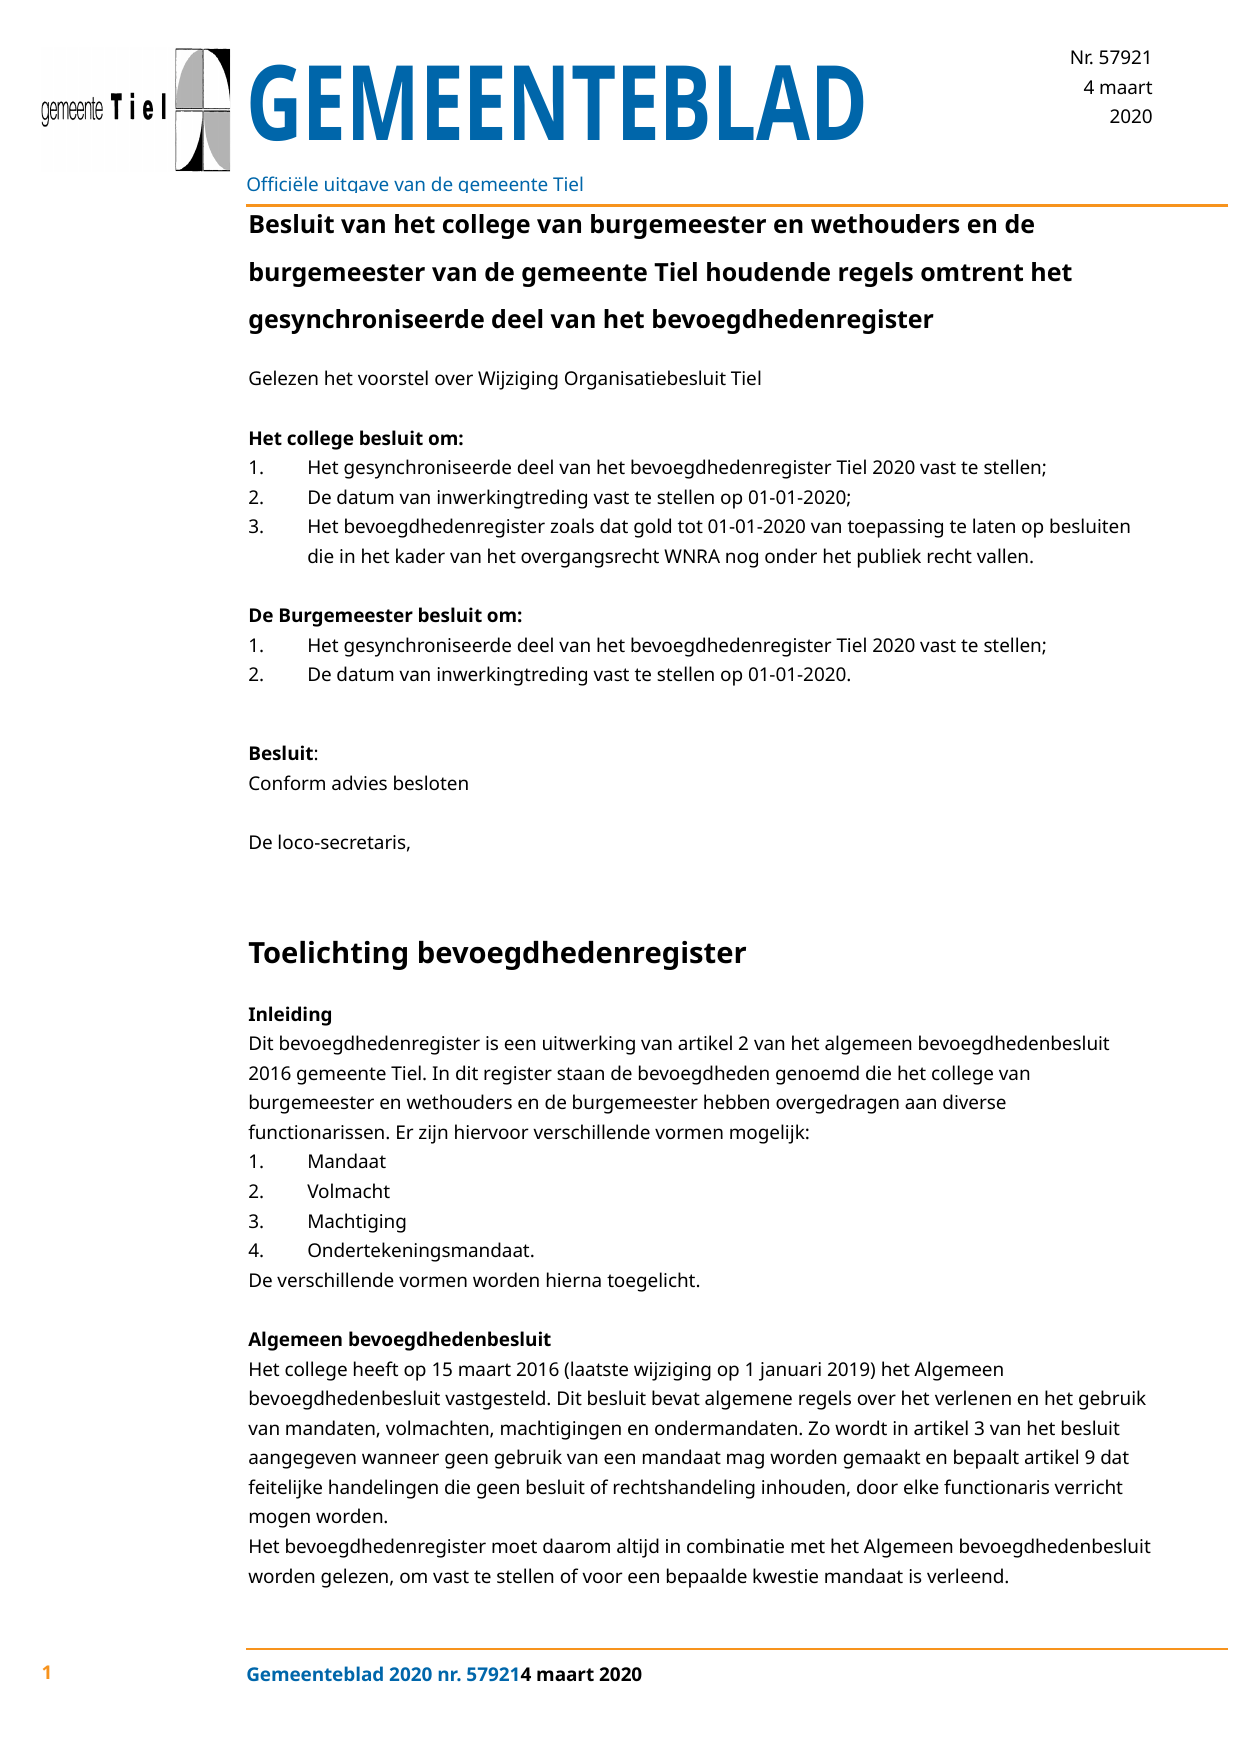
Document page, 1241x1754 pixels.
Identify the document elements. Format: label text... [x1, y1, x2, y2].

text Toelichting bevoegdhedenregister [248, 932, 1152, 972]
text Besluit: [248, 740, 1152, 766]
text Het bevoegdhedenregister moet daarom altijd in combinatie met het Algemeen bevoegdhedenbesluit worden gelezen, om vast te stellen of voor een bepaalde kwestie mandaat is verleend. [248, 1533, 1152, 1588]
text Dit bevoegdhedenregister is een uitwerking van artikel 2 van het algemeen bevoegdhedenbesluit 2016 gemeente Tiel. In dit register staan de bevoegdheden genoemd die het college van burgemeester en wethouders en de burgemeester hebben overgedragen aan diverse functionarissen. Er zijn hiervoor verschillende vormen mogelijk: [248, 1030, 1152, 1145]
text Het college besluit om: [248, 425, 1152, 450]
list Ondertekeningsmandaat. [248, 1237, 1152, 1263]
text Het college heeft op 15 maart 2016 (laatste wijziging op 1 januari 2019) het Algemeen bevoegdhedenbesluit vastgesteld. Dit besluit bevat algemene regels over het verlenen en het gebruik van mandaten, volmachten, machtigingen en ondermandaten. Zo wordt in artikel 3 van het besluit aangegeven wanneer geen gebruik van een mandaat mag worden gemaakt en bepaalt artikel 9 dat feitelijke handelingen die geen besluit of rechtshandeling inhouden, door elke functionaris verricht mogen worden. [248, 1356, 1152, 1529]
text Inleiding [248, 1001, 1152, 1026]
text Conform advies besloten [248, 770, 1152, 796]
text Algemeen bevoegdhedenbesluit [248, 1326, 1152, 1352]
list Mandaat [248, 1149, 1152, 1174]
list Machtiging [248, 1208, 1152, 1233]
list De datum van inwerkingtreding vast te stellen op 01-01-2020; [248, 484, 1152, 509]
list Het gesynchroniseerde deel van het bevoegdhedenregister Tiel 2020 vast te stellen; [248, 454, 1152, 480]
list Het bevoegdhedenregister zoals dat gold tot 01-01-2020 van toepassing te laten op besluiten die in het kader van het overgangsrecht WNRA nog onder het publiek recht vallen. [248, 513, 1152, 569]
list De datum van inwerkingtreding vast te stellen op 01-01-2020. [248, 661, 1152, 687]
list Volmacht [248, 1178, 1152, 1204]
text De loco-secretaris, [248, 829, 1152, 855]
text Gelezen het voorstel over Wijziging Organisatiebesluit Tiel [248, 366, 1152, 391]
list Het gesynchroniseerde deel van het bevoegdhedenregister Tiel 2020 vast te stellen; [248, 632, 1152, 657]
text Besluit van het college van burgemeester en wethouders en de burgemeester van de gemeente Tiel houdende regels omtrent het gesynchroniseerde deel van het bevoegdhedenregister [248, 207, 1152, 336]
text De verschillende vormen worden hierna toegelicht. [248, 1267, 1152, 1293]
text De Burgemeester besluit om: [248, 602, 1152, 628]
picture [41, 47, 231, 172]
